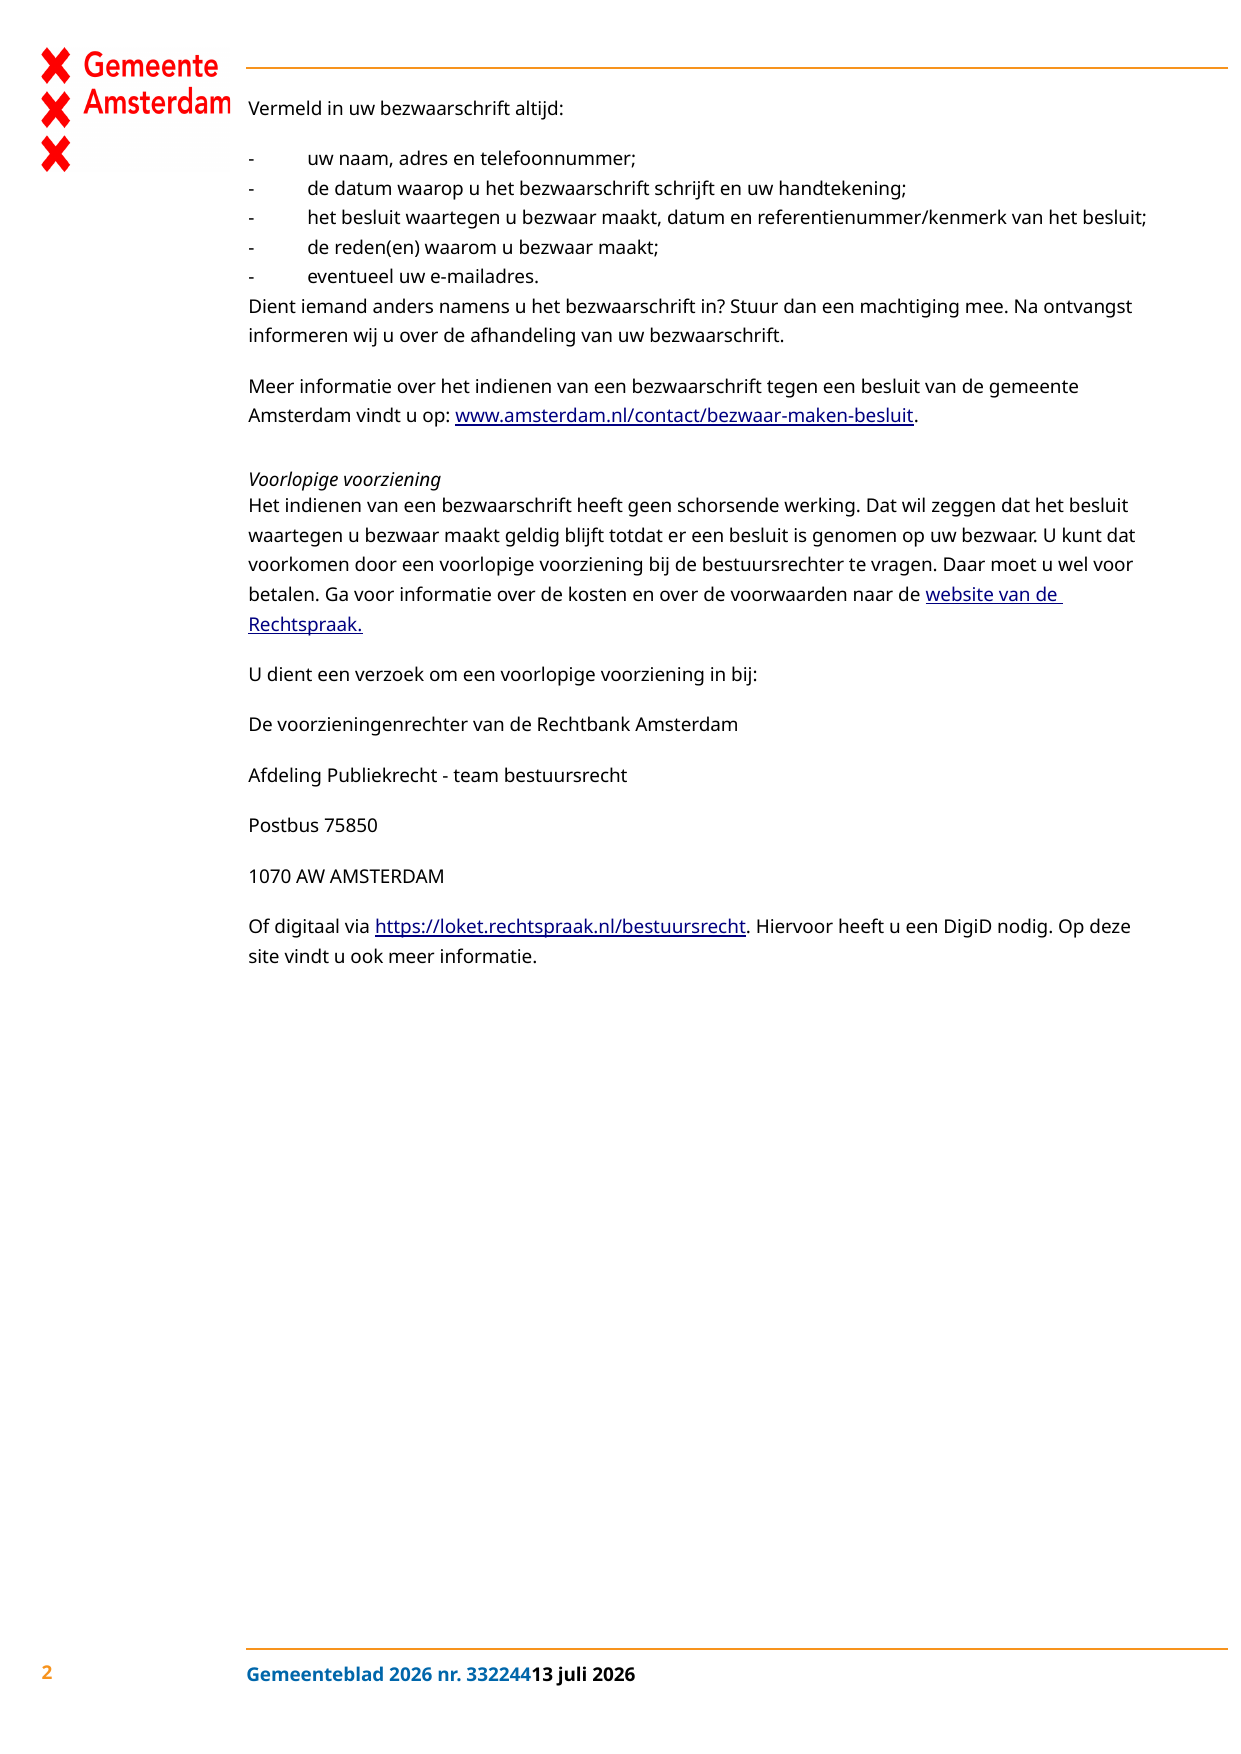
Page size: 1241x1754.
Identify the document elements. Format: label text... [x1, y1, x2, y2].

list de datum waarop u het bezwaarschrift schrijft en uw handtekening; [248, 175, 1152, 201]
list het besluit waartegen u bezwaar maakt, datum en referentienummer/kenmerk van het besluit; [248, 204, 1152, 230]
list de reden(en) waarom u bezwaar maakt; [248, 234, 1152, 260]
list eventueel uw e-mailadres. [248, 263, 1152, 289]
text Het indienen van een bezwaarschrift heeft geen schorsende werking. Dat wil zeggen dat het besluit waartegen u bezwaar maakt geldig blijft totdat er een besluit is genomen op uw bezwaar. U kunt dat voorkomen door een voorlopige voorziening bij de bestuursrechter te vragen. Daar moet u wel voor betalen. Ga voor informatie over de kosten en over de voorwaarden naar de website van de Rechtspraak. [248, 492, 1152, 636]
text Meer informatie over het indienen van een bezwaarschrift tegen een besluit van de gemeente Amsterdam vindt u op: www.amsterdam.nl/contact/bezwaar-maken-besluit. [248, 373, 1152, 428]
picture [41, 47, 231, 172]
text U dient een verzoek om een voorlopige voorziening in bij: [248, 661, 1152, 687]
text Vermeld in uw bezwaarschrift altijd: [248, 95, 1152, 121]
text De voorzieningenrechter van de Rechtbank Amsterdam [248, 712, 1152, 737]
text 1070 AW AMSTERDAM [248, 863, 1152, 888]
text Of digitaal via https://loket.rechtspraak.nl/bestuursrecht. Hiervoor heeft u een DigiD nodig. Op deze site vindt u ook meer informatie. [248, 913, 1152, 968]
text Postbus 75850 [248, 812, 1152, 838]
list uw naam, adres en telefoonnummer; [248, 145, 1152, 171]
text Voorlopige voorziening [248, 467, 1152, 492]
text Dient iemand anders namens u het bezwaarschrift in? Stuur dan een machtiging mee. Na ontvangst informeren wij u over de afhandeling van uw bezwaarschrift. [248, 293, 1152, 348]
text Afdeling Publiekrecht - team bestuursrecht [248, 762, 1152, 788]
